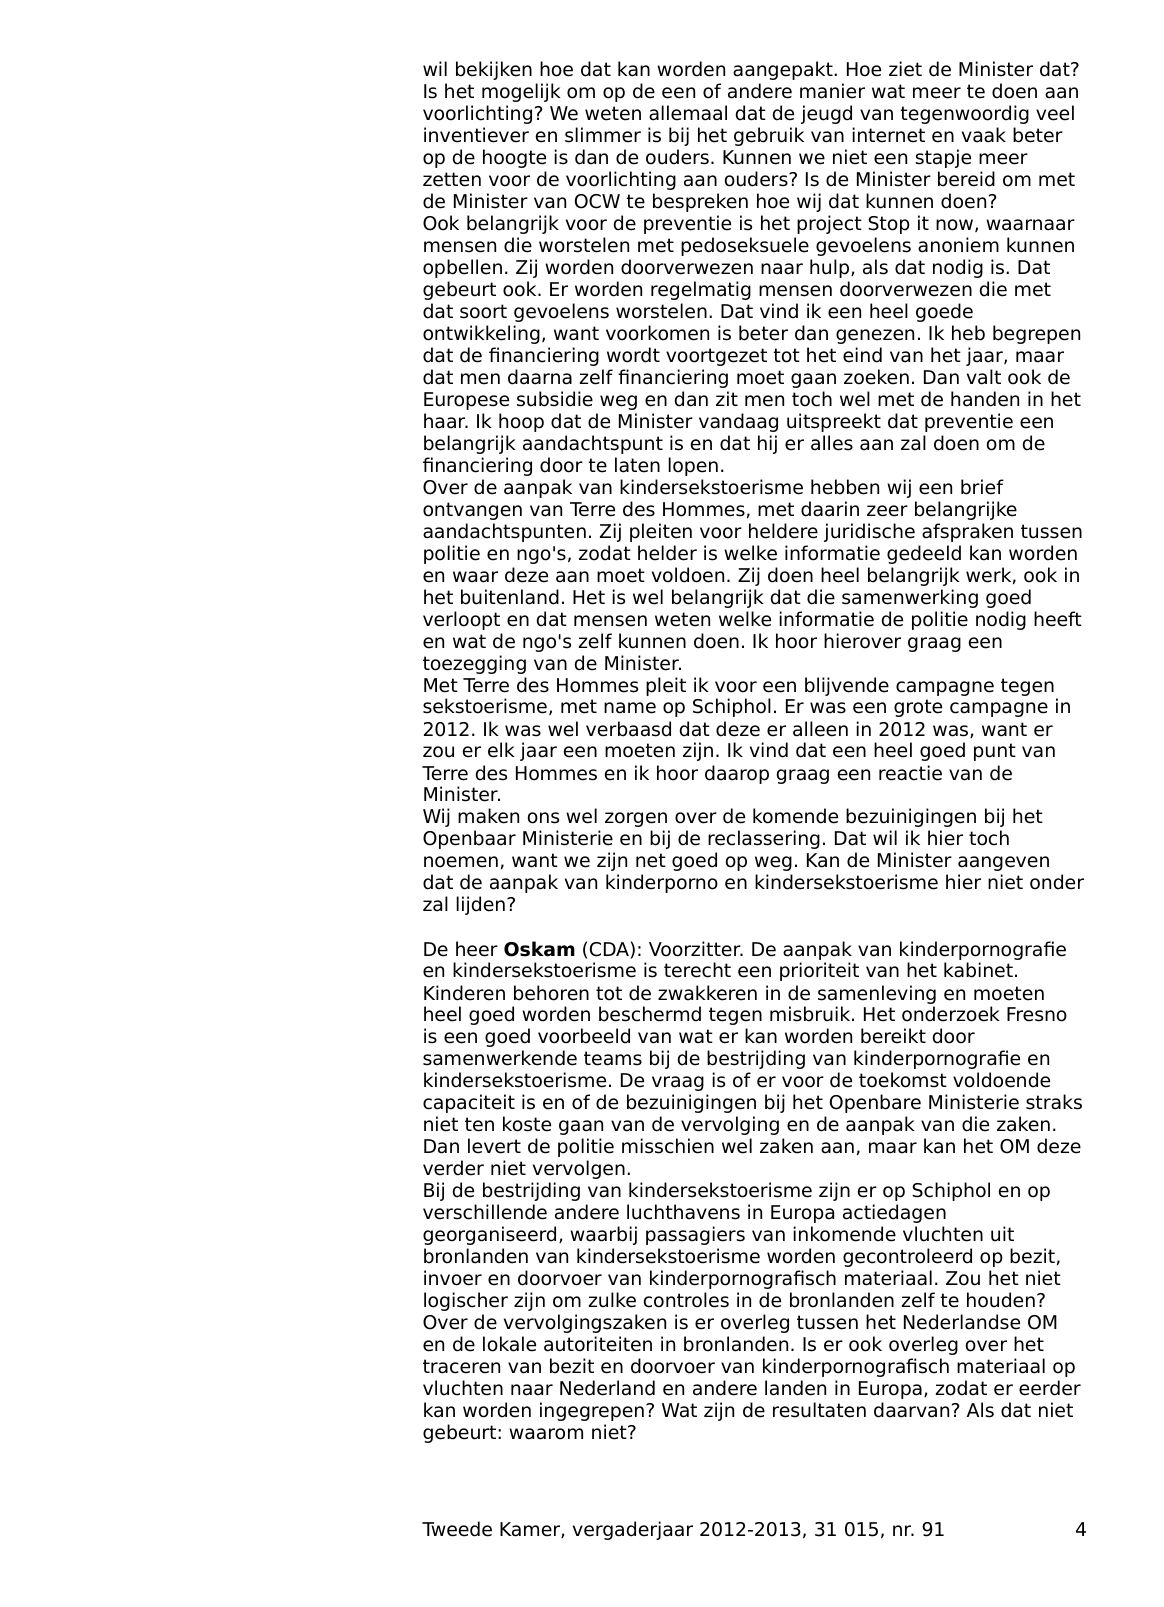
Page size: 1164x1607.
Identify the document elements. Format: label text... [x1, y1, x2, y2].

text wil bekijken hoe dat kan worden aangepakt. Hoe ziet de Minister dat? Is het mogelijk om op de een of andere manier wat meer te doen aan voorlichting? We weten allemaal dat de jeugd van tegenwoordig veel inventiever en slimmer is bij het gebruik van internet en vaak beter op de hoogte is dan de ouders. Kunnen we niet een stapje meer zetten voor de voorlichting aan ouders? Is de Minister bereid om met de Minister van OCW te bespreken hoe wij dat kunnen doen? [422, 59, 1087, 213]
text Over de aanpak van kindersekstoerisme hebben wij een brief ontvangen van Terre des Hommes, met daarin zeer belangrijke aandachtspunten. Zij pleiten voor heldere juridische afspraken tussen politie en ngo's, zodat helder is welke informatie gedeeld kan worden en waar deze aan moet voldoen. Zij doen heel belangrijk werk, ook in het buitenland. Het is wel belangrijk dat die samenwerking goed verloopt en dat mensen weten welke informatie de politie nodig heeft en wat de ngo's zelf kunnen doen. Ik hoor hierover graag een toezegging van de Minister. [422, 477, 1087, 674]
text Ook belangrijk voor de preventie is het project Stop it now, waarnaar mensen die worstelen met pedoseksuele gevoelens anoniem kunnen opbellen. Zij worden doorverwezen naar hulp, als dat nodig is. Dat gebeurt ook. Er worden regelmatig mensen doorverwezen die met dat soort gevoelens worstelen. Dat vind ik een heel goede ontwikkeling, want voorkomen is beter dan genezen. Ik heb begrepen dat de financiering wordt voortgezet tot het eind van het jaar, maar dat men daarna zelf financiering moet gaan zoeken. Dan valt ook de Europese subsidie weg en dan zit men toch wel met de handen in het haar. Ik hoop dat de Minister vandaag uitspreekt dat preventie een belangrijk aandachtspunt is en dat hij er alles aan zal doen om de financiering door te laten lopen. [422, 213, 1087, 477]
text De heer Oskam (CDA): Voorzitter. De aanpak van kinderpornografie en kindersekstoerisme is terecht een prioriteit van het kabinet. Kinderen behoren tot de zwakkeren in de samenleving en moeten heel goed worden beschermd tegen misbruik. Het onderzoek Fresno is een goed voorbeeld van wat er kan worden bereikt door samenwerkende teams bij de bestrijding van kinderpornografie en kindersekstoerisme. De vraag is of er voor de toekomst voldoende capaciteit is en of de bezuinigingen bij het Openbare Ministerie straks niet ten koste gaan van de vervolging en de aanpak van die zaken. Dan levert de politie misschien wel zaken aan, maar kan het OM deze verder niet vervolgen. [422, 938, 1087, 1180]
text Met Terre des Hommes pleit ik voor een blijvende campagne tegen sekstoerisme, met name op Schiphol. Er was een grote campagne in 2012. Ik was wel verbaasd dat deze er alleen in 2012 was, want er zou er elk jaar een moeten zijn. Ik vind dat een heel goed punt van Terre des Hommes en ik hoor daarop graag een reactie van de Minister. [422, 674, 1087, 806]
text Bij de bestrijding van kindersekstoerisme zijn er op Schiphol en op verschillende andere luchthavens in Europa actiedagen georganiseerd, waarbij passagiers van inkomende vluchten uit bronlanden van kindersekstoerisme worden gecontroleerd op bezit, invoer en doorvoer van kinderpornografisch materiaal. Zou het niet logischer zijn om zulke controles in de bronlanden zelf te houden? Over de vervolgingszaken is er overleg tussen het Nederlandse OM en de lokale autoriteiten in bronlanden. Is er ook overleg over het traceren van bezit en doorvoer van kinderpornografisch materiaal op vluchten naar Nederland en andere landen in Europa, zodat er eerder kan worden ingegrepen? Wat zijn de resultaten daarvan? Als dat niet gebeurt: waarom niet? [422, 1180, 1087, 1444]
text Wij maken ons wel zorgen over de komende bezuinigingen bij het Openbaar Ministerie en bij de reclassering. Dat wil ik hier toch noemen, want we zijn net goed op weg. Kan de Minister aangeven dat de aanpak van kinderporno en kindersekstoerisme hier niet onder zal lijden? [422, 806, 1087, 916]
